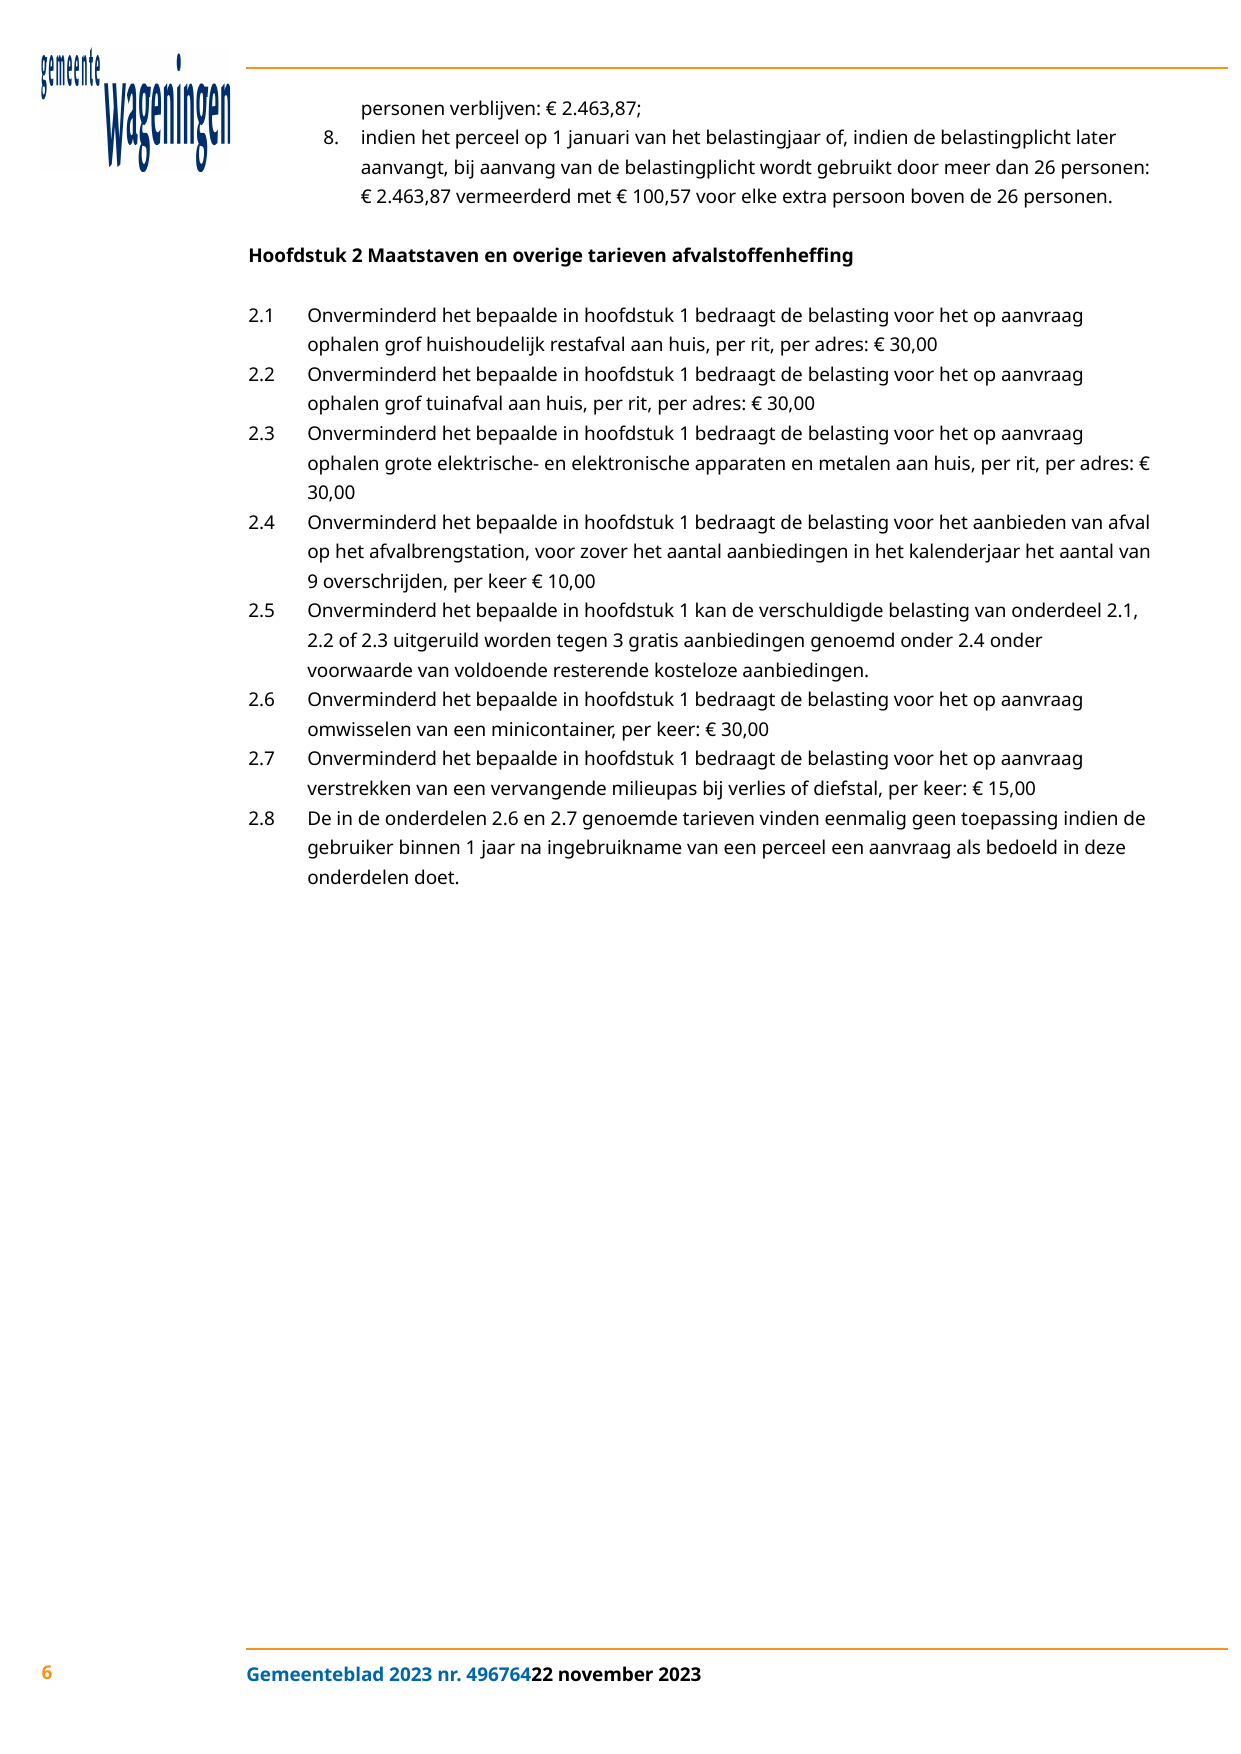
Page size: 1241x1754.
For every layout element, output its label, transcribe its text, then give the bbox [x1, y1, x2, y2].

list Onverminderd het bepaalde in hoofdstuk 1 bedraagt de belasting voor het op aanvraag ophalen grof huishoudelijk restafval aan huis, per rit, per adres: € 30,00 [248, 302, 1152, 357]
list Onverminderd het bepaalde in hoofdstuk 1 bedraagt de belasting voor het op aanvraag omwisselen van een minicontainer, per keer: € 30,00 [248, 686, 1152, 742]
list Onverminderd het bepaalde in hoofdstuk 1 bedraagt de belasting voor het op aanvraag ophalen grof tuinafval aan huis, per rit, per adres: € 30,00 [248, 361, 1152, 416]
list Onverminderd het bepaalde in hoofdstuk 1 bedraagt de belasting voor het op aanvraag ophalen grote elektrische- en elektronische apparaten en metalen aan huis, per rit, per adres: € 30,00 [248, 420, 1152, 505]
text Hoofdstuk 2 Maatstaven en overige tarieven afvalstoffenheffing [248, 243, 1152, 268]
list personen verblijven: € 2.463,87; [323, 95, 1152, 121]
list indien het perceel op 1 januari van het belastingjaar of, indien de belastingplicht later aanvangt, bij aanvang van de belastingplicht wordt gebruikt door meer dan 26 personen: € 2.463,87 vermeerderd met € 100,57 voor elke extra persoon boven de 26 personen. [323, 124, 1152, 209]
list Onverminderd het bepaalde in hoofdstuk 1 bedraagt de belasting voor het aanbieden van afval op het afvalbrengstation, voor zover het aantal aanbiedingen in het kalenderjaar het aantal van 9 overschrijden, per keer € 10,00 [248, 509, 1152, 594]
list Onverminderd het bepaalde in hoofdstuk 1 bedraagt de belasting voor het op aanvraag verstrekken van een vervangende milieupas bij verlies of diefstal, per keer: € 15,00 [248, 746, 1152, 801]
list De in de onderdelen 2.6 en 2.7 genoemde tarieven vinden eenmalig geen toepassing indien de gebruiker binnen 1 jaar na ingebruikname van een perceel een aanvraag als bedoeld in deze onderdelen doet. [248, 805, 1152, 890]
picture [41, 47, 231, 172]
list Onverminderd het bepaalde in hoofdstuk 1 kan de verschuldigde belasting van onderdeel 2.1, 2.2 of 2.3 uitgeruild worden tegen 3 gratis aanbiedingen genoemd onder 2.4 onder voorwaarde van voldoende resterende kosteloze aanbiedingen. [248, 598, 1152, 683]
